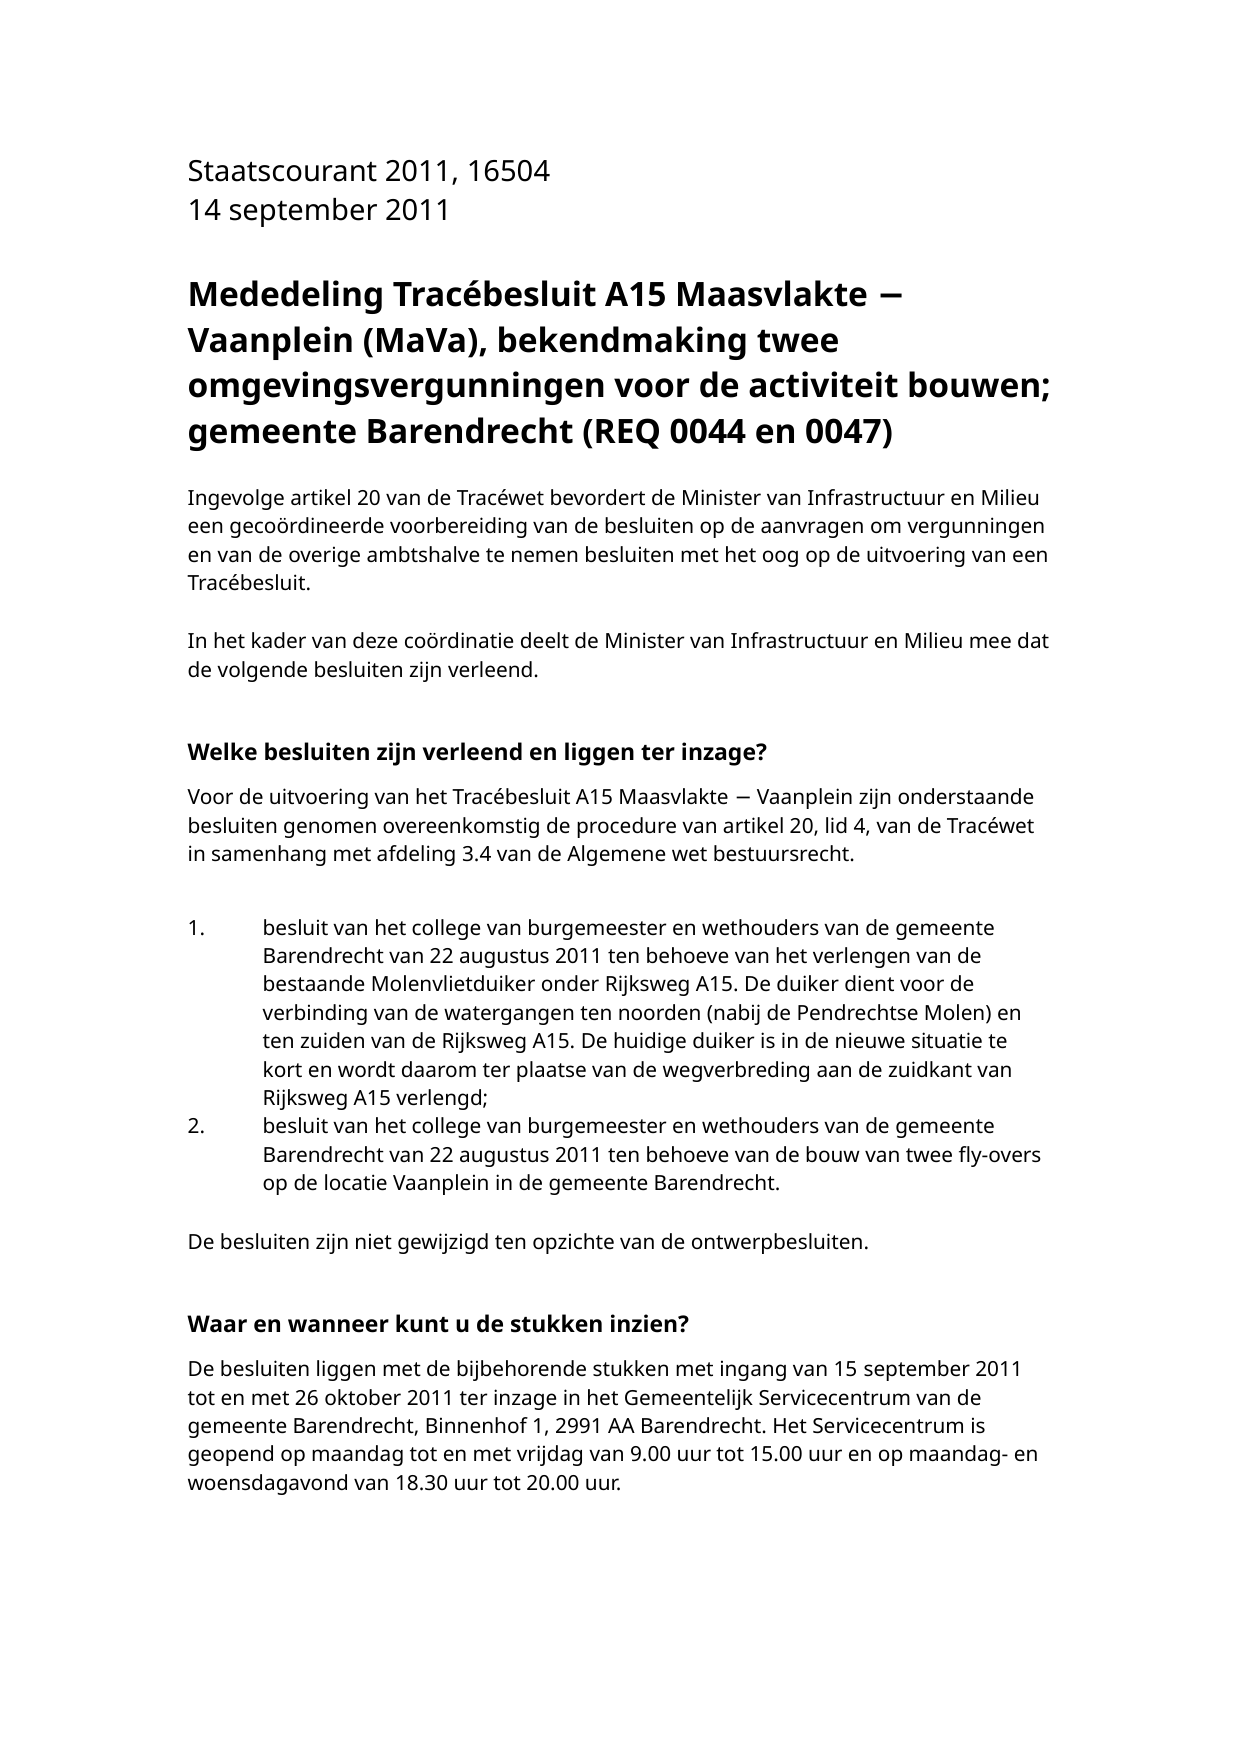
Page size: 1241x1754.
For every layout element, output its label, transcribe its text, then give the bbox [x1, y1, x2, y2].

subtitle Welke besluiten zijn verleend en liggen ter inzage? [187, 736, 1053, 767]
text Staatscourant 2011, 16504 [187, 150, 1053, 190]
subtitle Mededeling Tracébesluit A15 Maasvlakte − Vaanplein (MaVa), bekendmaking twee omgevingsvergunningen voor de activiteit bouwen; gemeente Barendrecht (REQ 0044 en 0047) [187, 271, 1053, 453]
text De besluiten liggen met de bijbehorende stukken met ingang van 15 september 2011 tot en met 26 oktober 2011 ter inzage in het Gemeentelijk Servicecentrum van de gemeente Barendrecht, Binnenhof 1, 2991 AA Barendrecht. Het Servicecentrum is geopend op maandag tot en met vrijdag van 9.00 uur tot 15.00 uur en op maandag- en woensdagavond van 18.30 uur tot 20.00 uur. [187, 1354, 1053, 1496]
text Ingevolge artikel 20 van de Tracéwet bevordert de Minister van Infrastructuur en Milieu een gecoördineerde voorbereiding van de besluiten op de aanvragen om vergunningen en van de overige ambtshalve te nemen besluiten met het oog op de uitvoering van een Tracébesluit. [187, 483, 1053, 597]
text Voor de uitvoering van het Tracébesluit A15 Maasvlakte − Vaanplein zijn onderstaande besluiten genomen overeenkomstig de procedure van artikel 20, lid 4, van de Tracéwet in samenhang met afdeling 3.4 van de Algemene wet bestuursrecht. [187, 782, 1053, 868]
list besluit van het college van burgemeester en wethouders van de gemeente Barendrecht van 22 augustus 2011 ten behoeve van de bouw van twee fly-overs op de locatie Vaanplein in de gemeente Barendrecht. [187, 1112, 1053, 1197]
list besluit van het college van burgemeester en wethouders van de gemeente Barendrecht van 22 augustus 2011 ten behoeve van het verlengen van de bestaande Molenvlietduiker onder Rijksweg A15. De duiker dient voor de verbinding van de watergangen ten noorden (nabij de Pendrechtse Molen) en ten zuiden van de Rijksweg A15. De huidige duiker is in de nieuwe situatie te kort en wordt daarom ter plaatse van de wegverbreding aan de zuidkant van Rijksweg A15 verlengd; [187, 913, 1053, 1112]
subtitle Waar en wanneer kunt u de stukken inzien? [187, 1308, 1053, 1339]
text In het kader van deze coördinatie deelt de Minister van Infrastructuur en Milieu mee dat de volgende besluiten zijn verleend. [187, 627, 1053, 683]
text De besluiten zijn niet gewijzigd ten opzichte van de ontwerpbesluiten. [187, 1227, 1053, 1255]
text 14 september 2011 [187, 190, 1053, 229]
